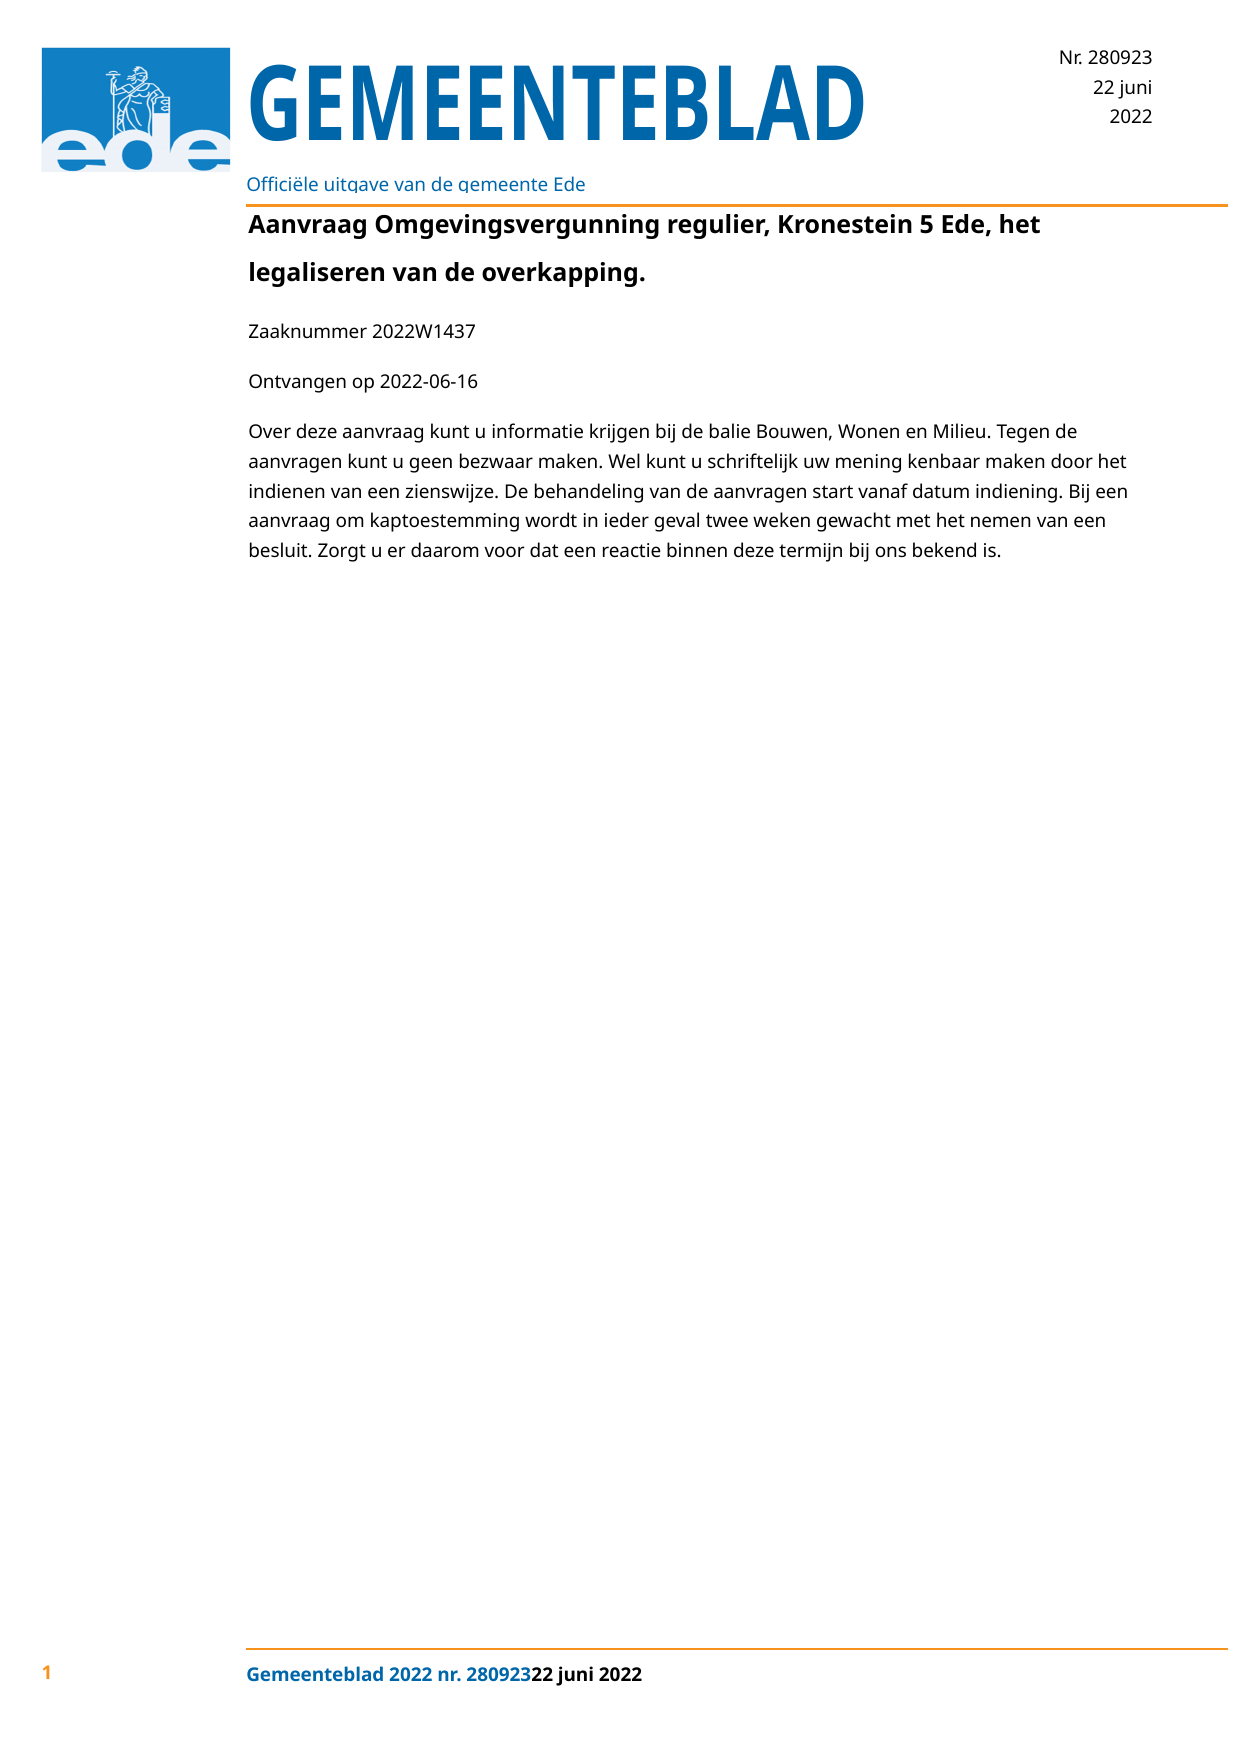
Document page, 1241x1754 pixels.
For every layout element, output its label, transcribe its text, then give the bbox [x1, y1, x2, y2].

text Ontvangen op 2022-06-16 [248, 368, 1152, 394]
text Zaaknummer 2022W1437 [248, 318, 1152, 344]
picture [41, 47, 231, 172]
text Aanvraag Omgevingsvergunning regulier, Kronestein 5 Ede, het legaliseren van de overkapping. [248, 207, 1152, 288]
text Over deze aanvraag kunt u informatie krijgen bij de balie Bouwen, Wonen en Milieu. Tegen de aanvragen kunt u geen bezwaar maken. Wel kunt u schriftelijk uw mening kenbaar maken door het indienen van een zienswijze. De behandeling van de aanvragen start vanaf datum indiening. Bij een aanvraag om kaptoestemming wordt in ieder geval twee weken gewacht met het nemen van een besluit. Zorgt u er daarom voor dat een reactie binnen deze termijn bij ons bekend is. [248, 419, 1152, 563]
